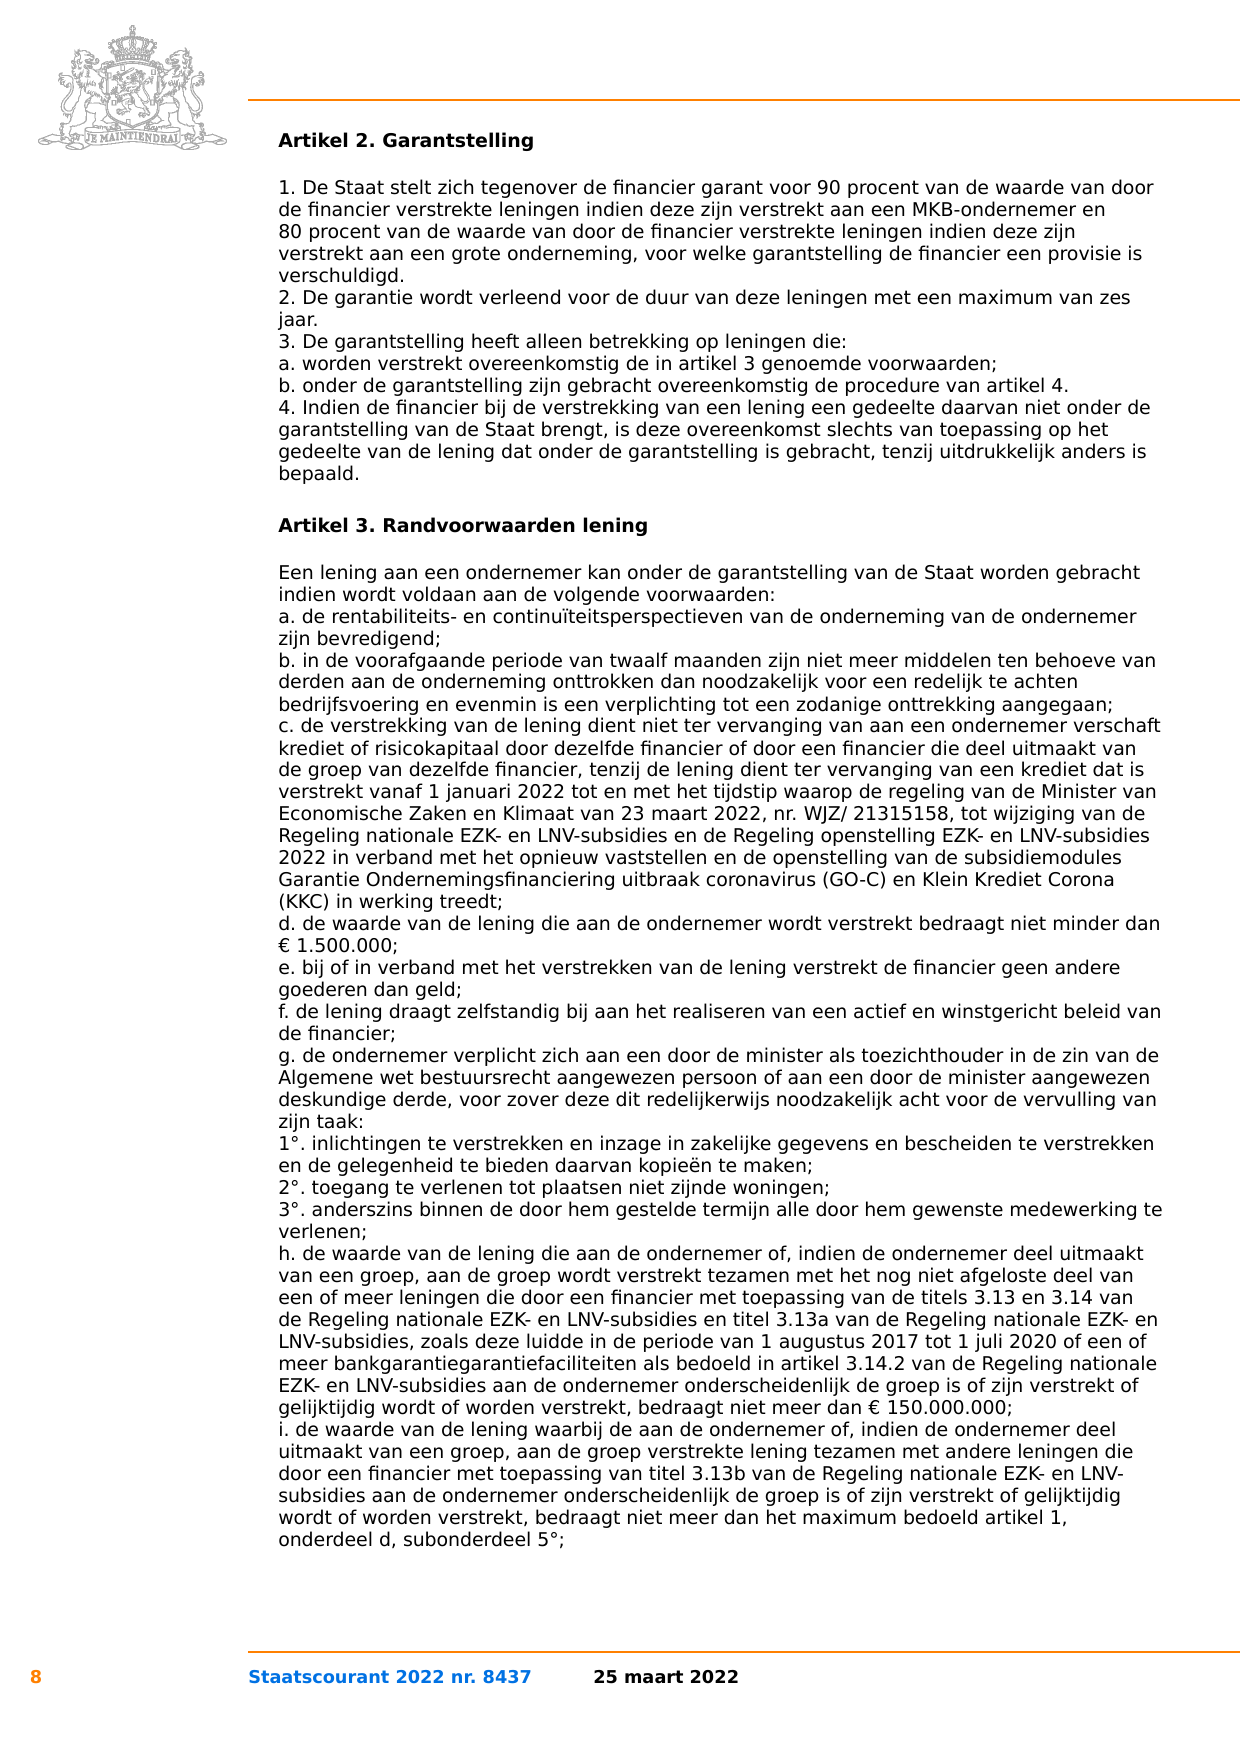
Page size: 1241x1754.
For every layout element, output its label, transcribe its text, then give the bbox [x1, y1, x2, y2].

text 3°. anderszins binnen de door hem gestelde termijn alle door hem gewenste medewerking te verlenen; [278, 1199, 1163, 1243]
text d. de waarde van de lening die aan de ondernemer wordt verstrekt bedraagt niet minder dan € 1.500.000; [278, 913, 1163, 957]
subtitle Artikel 2. Garantstelling [278, 130, 1163, 152]
subtitle Artikel 3. Randvoorwaarden lening [278, 514, 1163, 537]
text 4. Indien de financier bij de verstrekking van een lening een gedeelte daarvan niet onder de garantstelling van de Staat brengt, is deze overeenkomst slechts van toepassing op het gedeelte van de lening dat onder de garantstelling is gebracht, tenzij uitdrukkelijk anders is bepaald. [278, 397, 1163, 484]
text g. de ondernemer verplicht zich aan een door de minister als toezichthouder in de zin van de Algemene wet bestuursrecht aangewezen persoon of aan een door de minister aangewezen deskundige derde, voor zover deze dit redelijkerwijs noodzakelijk acht voor de vervulling van zijn taak: [278, 1045, 1163, 1133]
text Een lening aan een ondernemer kan onder de garantstelling van de Staat worden gebracht indien wordt voldaan aan de volgende voorwaarden: [278, 562, 1163, 606]
text 2°. toegang te verlenen tot plaatsen niet zijnde woningen; [278, 1177, 1163, 1199]
text a. de rentabiliteits- en continuïteitsperspectieven van de onderneming van de ondernemer zijn bevredigend; [278, 606, 1163, 649]
text b. in de voorafgaande periode van twaalf maanden zijn niet meer middelen ten behoeve van derden aan de onderneming onttrokken dan noodzakelijk voor een redelijk te achten bedrijfsvoering en evenmin is een verplichting tot een zodanige onttrekking aangegaan; [278, 649, 1163, 715]
text 2. De garantie wordt verleend voor de duur van deze leningen met een maximum van zes jaar. [278, 287, 1163, 331]
text b. onder de garantstelling zijn gebracht overeenkomstig de procedure van artikel 4. [278, 375, 1163, 397]
text a. worden verstrekt overeenkomstig de in artikel 3 genoemde voorwaarden; [278, 353, 1163, 375]
text 1. De Staat stelt zich tegenover de financier garant voor 90 procent van de waarde van door de financier verstrekte leningen indien deze zijn verstrekt aan een MKB-ondernemer en 80 procent van de waarde van door de financier verstrekte leningen indien deze zijn verstrekt aan een grote onderneming, voor welke garantstelling de financier een provisie is verschuldigd. [278, 177, 1163, 287]
text i. de waarde van de lening waarbij de aan de ondernemer of, indien de ondernemer deel uitmaakt van een groep, aan de groep verstrekte lening tezamen met andere leningen die door een financier met toepassing van titel 3.13b van de Regeling nationale EZK- en LNV-subsidies aan de ondernemer onderscheidenlijk de groep is of zijn verstrekt of gelijktijdig wordt of worden verstrekt, bedraagt niet meer dan het maximum bedoeld artikel 1, onderdeel d, subonderdeel 5°; [278, 1419, 1163, 1551]
text f. de lening draagt zelfstandig bij aan het realiseren van een actief en winstgericht beleid van de financier; [278, 1001, 1163, 1045]
text c. de verstrekking van de lening dient niet ter vervanging van aan een ondernemer verschaft krediet of risicokapitaal door dezelfde financier of door een financier die deel uitmaakt van de groep van dezelfde financier, tenzij de lening dient ter vervanging van een krediet dat is verstrekt vanaf 1 januari 2022 tot en met het tijdstip waarop de regeling van de Minister van Economische Zaken en Klimaat van 23 maart 2022, nr. WJZ/ 21315158, tot wijziging van de Regeling nationale EZK- en LNV-subsidies en de Regeling openstelling EZK- en LNV-subsidies 2022 in verband met het opnieuw vaststellen en de openstelling van de subsidiemodules Garantie Ondernemingsfinanciering uitbraak coronavirus (GO-C) en Klein Krediet Corona (KKC) in werking treedt; [278, 715, 1163, 913]
text 3. De garantstelling heeft alleen betrekking op leningen die: [278, 331, 1163, 353]
text e. bij of in verband met het verstrekken van de lening verstrekt de financier geen andere goederen dan geld; [278, 957, 1163, 1001]
text h. de waarde van de lening die aan de ondernemer of, indien de ondernemer deel uitmaakt van een groep, aan de groep wordt verstrekt tezamen met het nog niet afgeloste deel van een of meer leningen die door een financier met toepassing van de titels 3.13 en 3.14 van de Regeling nationale EZK- en LNV-subsidies en titel 3.13a van de Regeling nationale EZK- en LNV-subsidies, zoals deze luidde in de periode van 1 augustus 2017 tot 1 juli 2020 of een of meer bankgarantiegarantiefaciliteiten als bedoeld in artikel 3.14.2 van de Regeling nationale EZK- en LNV-subsidies aan de ondernemer onderscheidenlijk de groep is of zijn verstrekt of gelijktijdig wordt of worden verstrekt, bedraagt niet meer dan € 150.000.000; [278, 1243, 1163, 1419]
picture [38, 25, 227, 150]
text 1°. inlichtingen te verstrekken en inzage in zakelijke gegevens en bescheiden te verstrekken en de gelegenheid te bieden daarvan kopieën te maken; [278, 1133, 1163, 1177]
